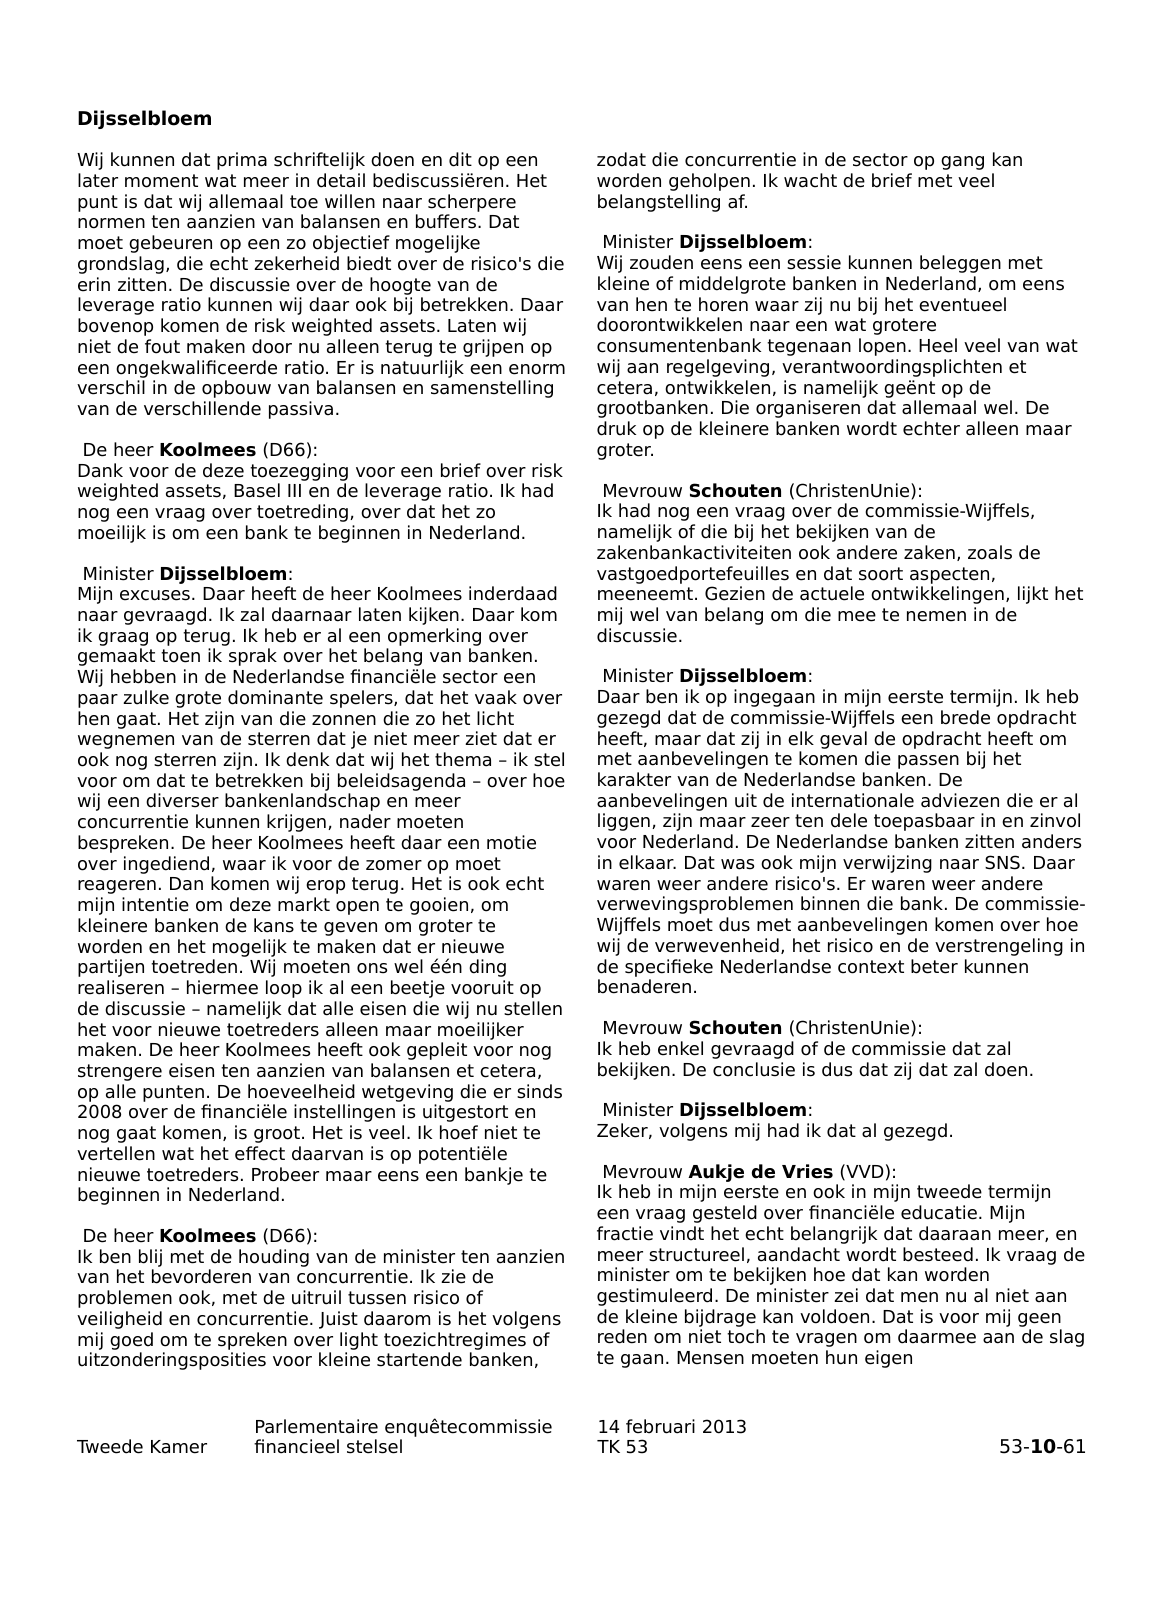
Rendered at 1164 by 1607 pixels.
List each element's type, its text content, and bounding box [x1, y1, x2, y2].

text Daar ben ik op ingegaan in mijn eerste termijn. Ik heb gezegd dat de commissie-Wijffels een brede opdracht heeft, maar dat zij in elk geval de opdracht heeft om met aanbevelingen te komen die passen bij het karakter van de Nederlandse banken. De aanbevelingen uit de internationale adviezen die er al liggen, zijn maar zeer ten dele toepasbaar in en zinvol voor Nederland. De Nederlandse banken zitten anders in elkaar. Dat was ook mijn verwijzing naar SNS. Daar waren weer andere risico's. Er waren weer andere verwevingsproblemen binnen die bank. De commissie-Wijffels moet dus met aanbevelingen komen over hoe wij de verwevenheid, het risico en de verstrengeling in de specifieke Nederlandse context beter kunnen benaderen. [596, 687, 1087, 998]
text zodat die concurrentie in de sector op gang kan worden geholpen. Ik wacht de brief met veel belangstelling af. [596, 150, 1087, 212]
text Dank voor de deze toezegging voor een brief over risk weighted assets, Basel III en de leverage ratio. Ik had nog een vraag over toetreding, over dat het zo moeilijk is om een bank te beginnen in Nederland. [77, 460, 567, 543]
text Ik heb in mijn eerste en ook in mijn tweede termijn een vraag gesteld over financiële educatie. Mijn fractie vindt het echt belangrijk dat daaraan meer, en meer structureel, aandacht wordt besteed. Ik vraag de minister om te bekijken hoe dat kan worden gestimuleerd. De minister zei dat men nu al niet aan de kleine bijdrage kan voldoen. Dat is voor mij geen reden om niet toch te vragen om daarmee aan de slag te gaan. Mensen moeten hun eigen [596, 1182, 1087, 1369]
text De heer Koolmees (D66): [77, 440, 567, 460]
text Ik had nog een vraag over de commissie-Wijffels, namelijk of die bij het bekijken van de zakenbankactiviteiten ook andere zaken, zoals de vastgoedportefeuilles en dat soort aspecten, meeneemt. Gezien de actuele ontwikkelingen, lijkt het mij wel van belang om die mee te nemen in de discussie. [596, 501, 1087, 646]
text Minister Dijsselbloem: [77, 563, 567, 584]
text Wij zouden eens een sessie kunnen beleggen met kleine of middelgrote banken in Nederland, om eens van hen te horen waar zij nu bij het eventueel doorontwikkelen naar een wat grotere consumentenbank tegenaan lopen. Heel veel van wat wij aan regelgeving, verantwoordingsplichten et cetera, ontwikkelen, is namelijk geënt op de grootbanken. Die organiseren dat allemaal wel. De druk op de kleinere banken wordt echter alleen maar groter. [596, 253, 1087, 460]
text Mevrouw Schouten (ChristenUnie): [596, 480, 1087, 501]
text Mijn excuses. Daar heeft de heer Koolmees inderdaad naar gevraagd. Ik zal daarnaar laten kijken. Daar kom ik graag op terug. Ik heb er al een opmerking over gemaakt toen ik sprak over het belang van banken. Wij hebben in de Nederlandse financiële sector een paar zulke grote dominante spelers, dat het vaak over hen gaat. Het zijn van die zonnen die zo het licht wegnemen van de sterren dat je niet meer ziet dat er ook nog sterren zijn. Ik denk dat wij het thema – ik stel voor om dat te betrekken bij beleidsagenda – over hoe wij een diverser bankenlandschap en meer concurrentie kunnen krijgen, nader moeten bespreken. De heer Koolmees heeft daar een motie over ingediend, waar ik voor de zomer op moet reageren. Dan komen wij erop terug. Het is ook echt mijn intentie om deze markt open te gooien, om kleinere banken de kans te geven om groter te worden en het mogelijk te maken dat er nieuwe partijen toetreden. Wij moeten ons wel één ding realiseren – hiermee loop ik al een beetje vooruit op de discussie – namelijk dat alle eisen die wij nu stellen het voor nieuwe toetreders alleen maar moeilijker maken. De heer Koolmees heeft ook gepleit voor nog strengere eisen ten aanzien van balansen et cetera, op alle punten. De hoeveelheid wetgeving die er sinds 2008 over de financiële instellingen is uitgestort en nog gaat komen, is groot. Het is veel. Ik hoef niet te vertellen wat het effect daarvan is op potentiële nieuwe toetreders. Probeer maar eens een bankje te beginnen in Nederland. [77, 584, 567, 1206]
text Minister Dijsselbloem: [596, 232, 1087, 253]
text Mevrouw Schouten (ChristenUnie): [596, 1018, 1087, 1039]
text Mevrouw Aukje de Vries (VVD): [596, 1162, 1087, 1182]
text Wij kunnen dat prima schriftelijk doen en dit op een later moment wat meer in detail bediscussiëren. Het punt is dat wij allemaal toe willen naar scherpere normen ten aanzien van balansen en buffers. Dat moet gebeuren op een zo objectief mogelijke grondslag, die echt zekerheid biedt over de risico's die erin zitten. De discussie over de hoogte van de leverage ratio kunnen wij daar ook bij betrekken. Daar bovenop komen de risk weighted assets. Laten wij niet de fout maken door nu alleen terug te grijpen op een ongekwalificeerde ratio. Er is natuurlijk een enorm verschil in de opbouw van balansen en samenstelling van de verschillende passiva. [77, 150, 567, 420]
text Ik heb enkel gevraagd of de commissie dat zal bekijken. De conclusie is dus dat zij dat zal doen. [596, 1039, 1087, 1080]
text Minister Dijsselbloem: [596, 1100, 1087, 1121]
text De heer Koolmees (D66): [77, 1226, 567, 1247]
text Minister Dijsselbloem: [596, 666, 1087, 687]
text Zeker, volgens mij had ik dat al gezegd. [596, 1121, 1087, 1142]
text Ik ben blij met de houding van de minister ten aanzien van het bevorderen van concurrentie. Ik zie de problemen ook, met de uitruil tussen risico of veiligheid en concurrentie. Juist daarom is het volgens mij goed om te spreken over light toezichtregimes of uitzonderingsposities voor kleine startende banken, [77, 1247, 567, 1371]
